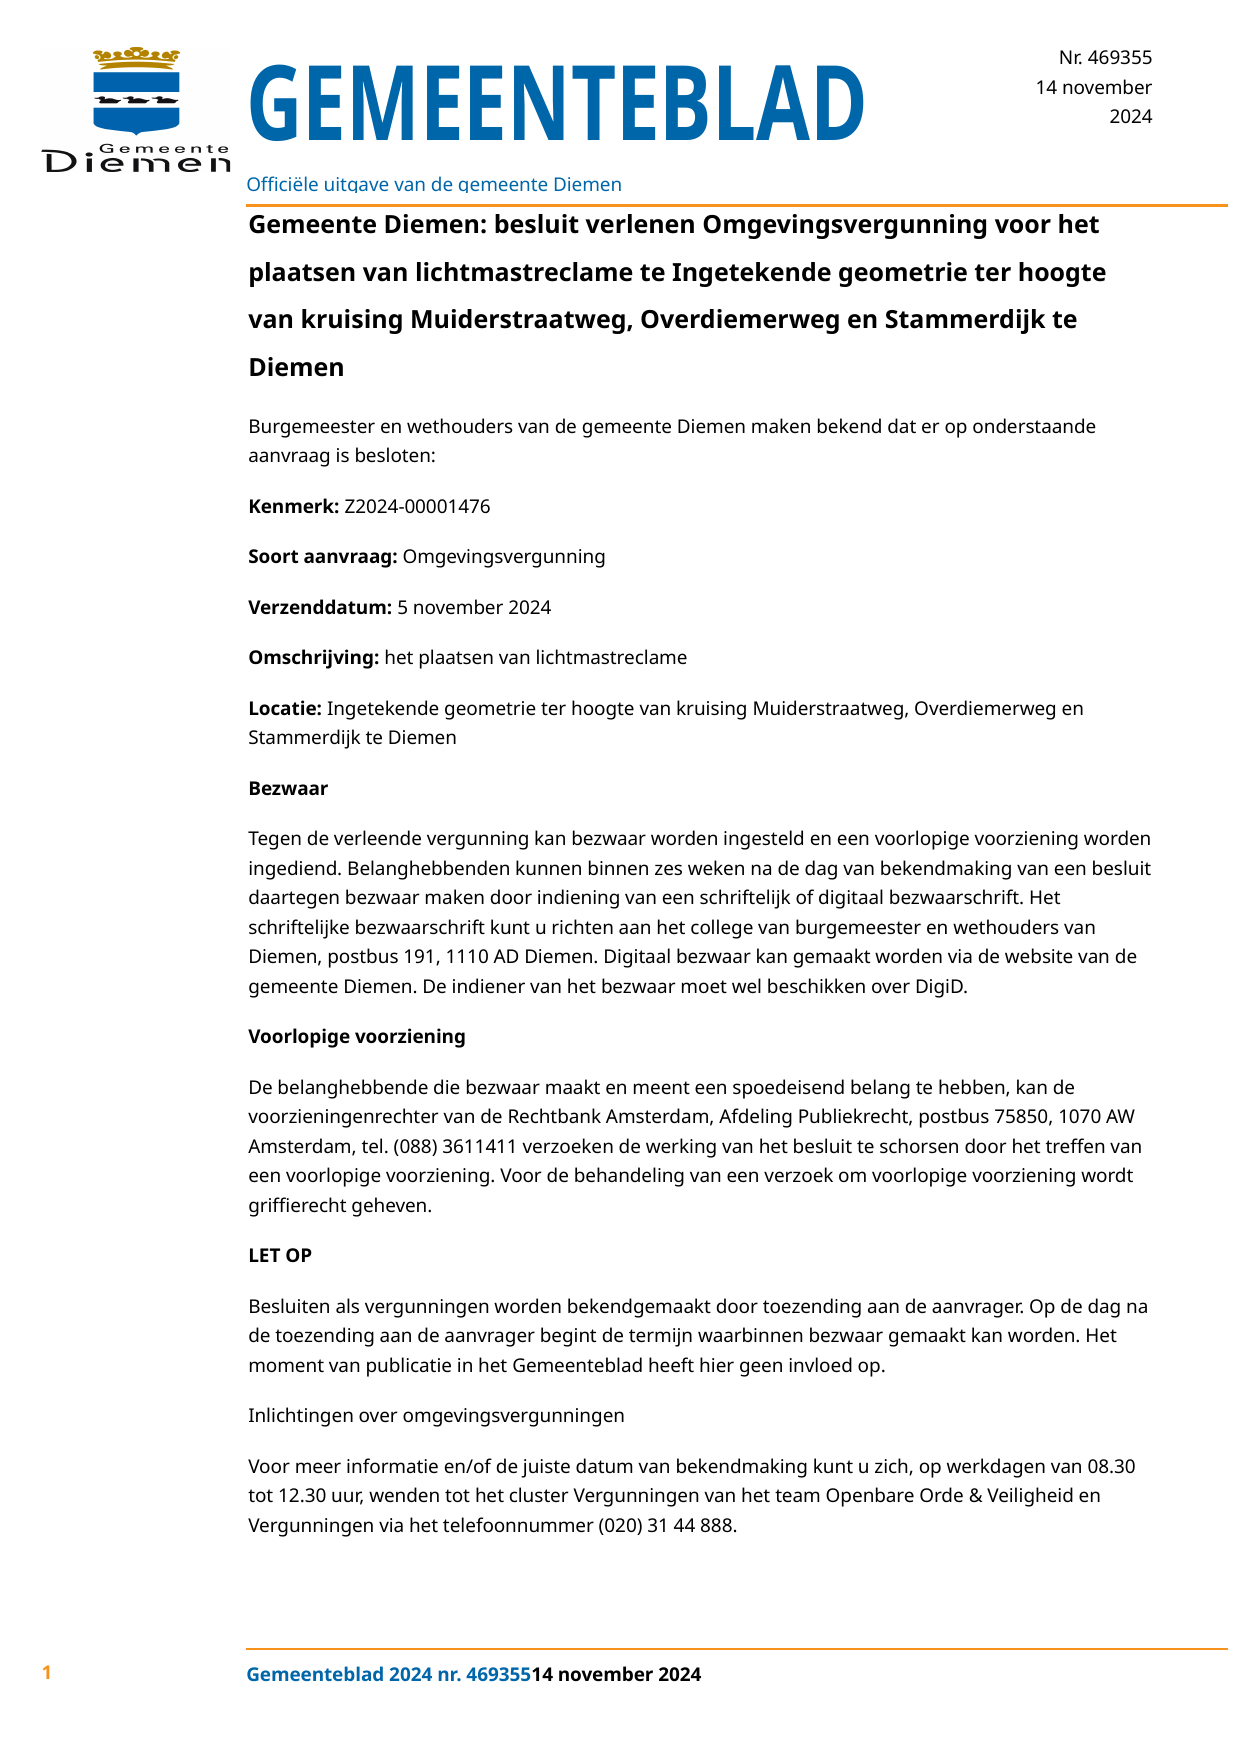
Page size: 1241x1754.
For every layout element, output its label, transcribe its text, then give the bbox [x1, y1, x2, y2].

text Omschrijving: het plaatsen van lichtmastreclame [248, 644, 1152, 670]
text De belanghebbende die bezwaar maakt en meent een spoedeisend belang te hebben, kan de voorzieningenrechter van de Rechtbank Amsterdam, Afdeling Publiekrecht, postbus 75850, 1070 AW Amsterdam, tel. (088) 3611411 verzoeken de werking van het besluit te schorsen door het treffen van een voorlopige voorziening. Voor de behandeling van een verzoek om voorlopige voorziening wordt griffierecht geheven. [248, 1074, 1152, 1218]
text Soort aanvraag: Omgevingsvergunning [248, 543, 1152, 569]
text Burgemeester en wethouders van de gemeente Diemen maken bekend dat er op onderstaande aanvraag is besloten: [248, 413, 1152, 468]
text LET OP [248, 1243, 1152, 1268]
text Besluiten als vergunningen worden bekendgemaakt door toezending aan de aanvrager. Op de dag na de toezending aan de aanvrager begint de termijn waarbinnen bezwaar gemaakt kan worden. Het moment van publicatie in het Gemeenteblad heeft hier geen invloed op. [248, 1293, 1152, 1378]
text Verzenddatum: 5 november 2024 [248, 594, 1152, 620]
text Bezwaar [248, 775, 1152, 801]
text Tegen de verleende vergunning kan bezwaar worden ingesteld en een voorlopige voorziening worden ingediend. Belanghebbenden kunnen binnen zes weken na de dag van bekendmaking van een besluit daartegen bezwaar maken door indiening van een schriftelijk of digitaal bezwaarschrift. Het schriftelijke bezwaarschrift kunt u richten aan het college van burgemeester en wethouders van Diemen, postbus 191, 1110 AD Diemen. Digitaal bezwaar kan gemaakt worden via de website van de gemeente Diemen. De indiener van het bezwaar moet wel beschikken over DigiD. [248, 825, 1152, 999]
text Locatie: Ingetekende geometrie ter hoogte van kruising Muiderstraatweg, Overdiemerweg en Stammerdijk te Diemen [248, 695, 1152, 750]
picture [41, 47, 231, 172]
text Gemeente Diemen: besluit verlenen Omgevingsvergunning voor het plaatsen van lichtmastreclame te Ingetekende geometrie ter hoogte van kruising Muiderstraatweg, Overdiemerweg en Stammerdijk te Diemen [248, 207, 1152, 384]
text Voorlopige voorziening [248, 1023, 1152, 1049]
text Inlichtingen over omgevingsvergunningen [248, 1403, 1152, 1428]
text Kenmerk: Z2024-00001476 [248, 493, 1152, 519]
text Voor meer informatie en/of de juiste datum van bekendmaking kunt u zich, op werkdagen van 08.30 tot 12.30 uur, wenden tot het cluster Vergunningen van het team Openbare Orde & Veiligheid en Vergunningen via het telefoonnummer (020) 31 44 888. [248, 1453, 1152, 1538]
